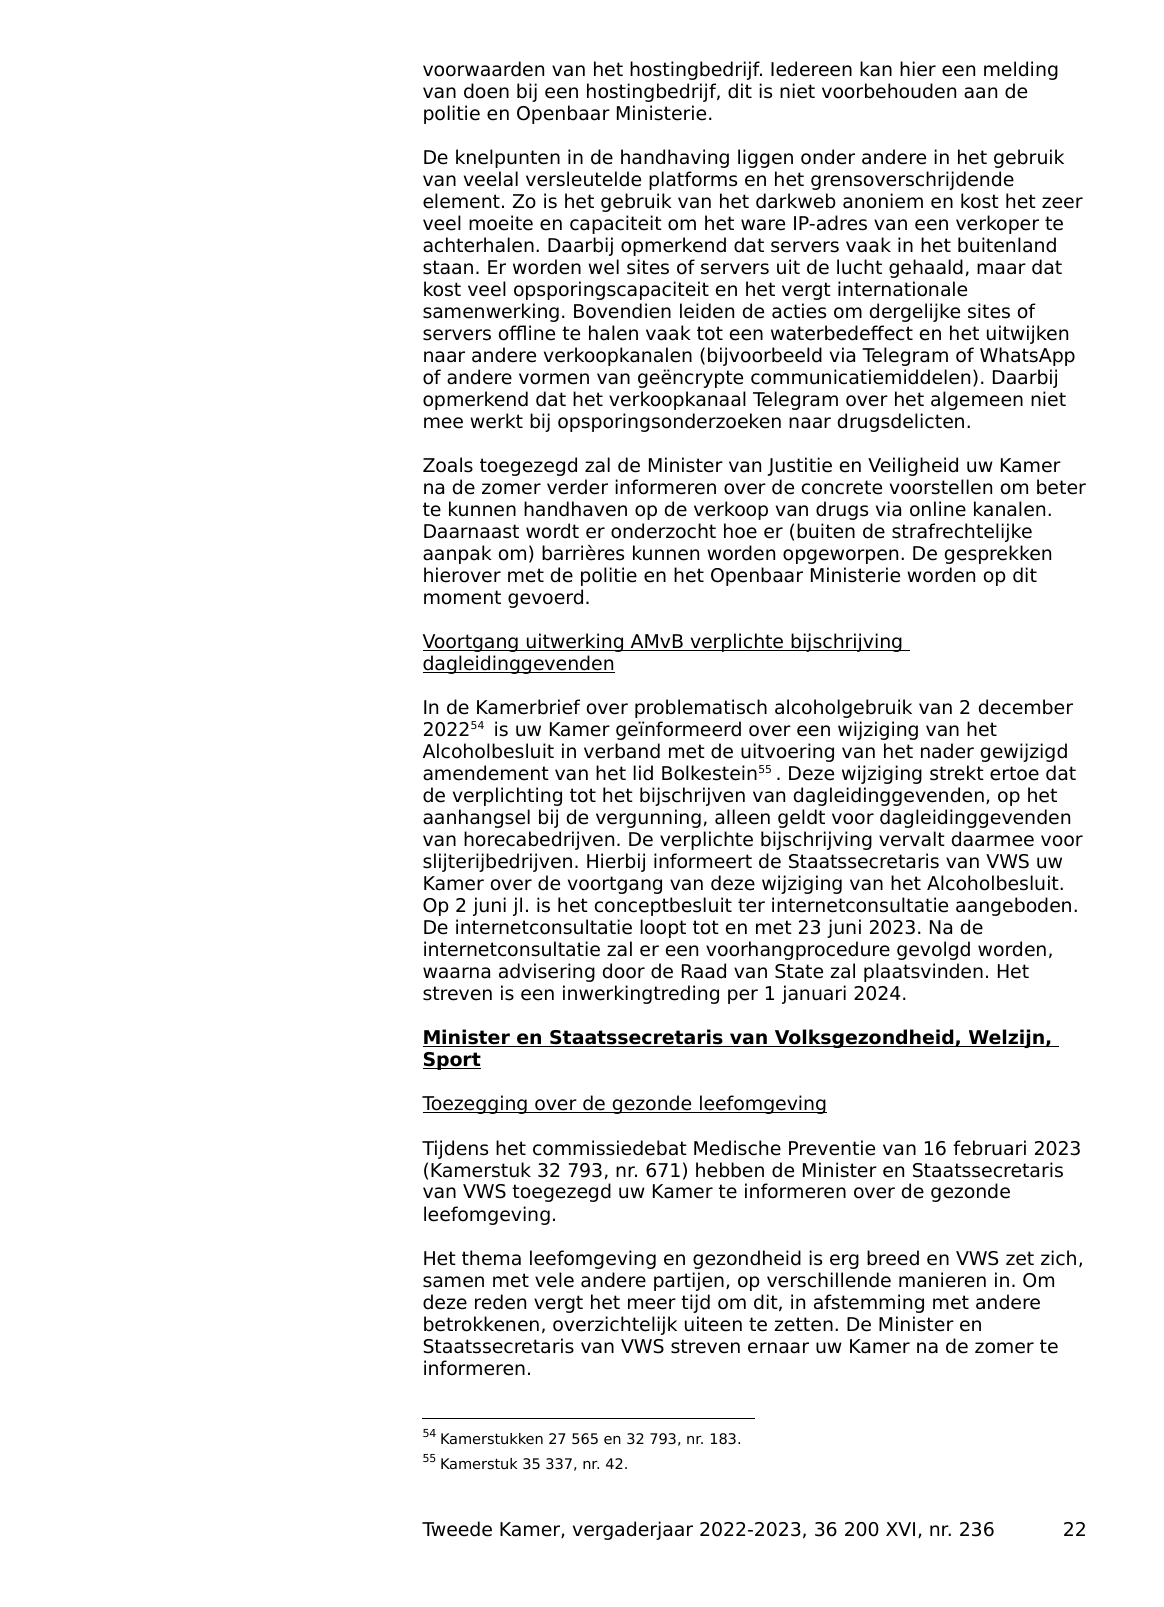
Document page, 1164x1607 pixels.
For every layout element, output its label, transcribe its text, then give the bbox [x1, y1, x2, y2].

subtitle Toezegging over de gezonde leefomgeving [422, 1093, 1087, 1115]
text De knelpunten in de handhaving liggen onder andere in het gebruik van veelal versleutelde platforms en het grensoverschrijdende element. Zo is het gebruik van het darkweb anoniem en kost het zeer veel moeite en capaciteit om het ware IP-adres van een verkoper te achterhalen. Daarbij opmerkend dat servers vaak in het buitenland staan. Er worden wel sites of servers uit de lucht gehaald, maar dat kost veel opsporingscapaciteit en het vergt internationale samenwerking. Bovendien leiden de acties om dergelijke sites of servers offline te halen vaak tot een waterbedeffect en het uitwijken naar andere verkoopkanalen (bijvoorbeeld via Telegram of WhatsApp of andere vormen van geëncrypte communicatiemiddelen). Daarbij opmerkend dat het verkoopkanaal Telegram over het algemeen niet mee werkt bij opsporingsonderzoeken naar drugsdelicten. [422, 147, 1087, 433]
subtitle Minister en Staatssecretaris van Volksgezondheid, Welzijn, Sport [422, 1027, 1087, 1071]
text voorwaarden van het hostingbedrijf. Iedereen kan hier een melding van doen bij een hostingbedrijf, dit is niet voorbehouden aan de politie en Openbaar Ministerie. [422, 59, 1087, 125]
text Kamerstukken 27 565 en 32 793, nr. 183. [422, 1427, 1087, 1449]
text Het thema leefomgeving en gezondheid is erg breed en VWS zet zich, samen met vele andere partijen, op verschillende manieren in. Om deze reden vergt het meer tijd om dit, in afstemming met andere betrokkenen, overzichtelijk uiteen te zetten. De Minister en Staatssecretaris van VWS streven ernaar uw Kamer na de zomer te informeren. [422, 1248, 1087, 1379]
subtitle Voortgang uitwerking AMvB verplichte bijschrijving dagleidinggevenden [422, 631, 1087, 675]
text In de Kamerbrief over problematisch alcoholgebruik van 2 december 2022 is uw Kamer geïnformeerd over een wijziging van het Alcoholbesluit in verband met de uitvoering van het nader gewijzigd amendement van het lid Bolkestein. Deze wijziging strekt ertoe dat de verplichting tot het bijschrijven van dagleidinggevenden, op het aanhangsel bij de vergunning, alleen geldt voor dagleidinggevenden van horecabedrijven. De verplichte bijschrijving vervalt daarmee voor slijterijbedrijven. Hierbij informeert de Staatssecretaris van VWS uw Kamer over de voortgang van deze wijziging van het Alcoholbesluit. Op 2 juni jl. is het conceptbesluit ter internetconsultatie aangeboden. De internetconsultatie loopt tot en met 23 juni 2023. Na de internetconsultatie zal er een voorhangprocedure gevolgd worden, waarna advisering door de Raad van State zal plaatsvinden. Het streven is een inwerkingtreding per 1 januari 2024. [422, 697, 1087, 1005]
text Kamerstuk 35 337, nr. 42. [422, 1452, 1087, 1474]
text Tijdens het commissiedebat Medische Preventie van 16 februari 2023 (Kamerstuk 32 793, nr. 671) hebben de Minister en Staatssecretaris van VWS toegezegd uw Kamer te informeren over de gezonde leefomgeving. [422, 1137, 1087, 1225]
text Zoals toegezegd zal de Minister van Justitie en Veiligheid uw Kamer na de zomer verder informeren over de concrete voorstellen om beter te kunnen handhaven op de verkoop van drugs via online kanalen. Daarnaast wordt er onderzocht hoe er (buiten de strafrechtelijke aanpak om) barrières kunnen worden opgeworpen. De gesprekken hierover met de politie en het Openbaar Ministerie worden op dit moment gevoerd. [422, 455, 1087, 609]
